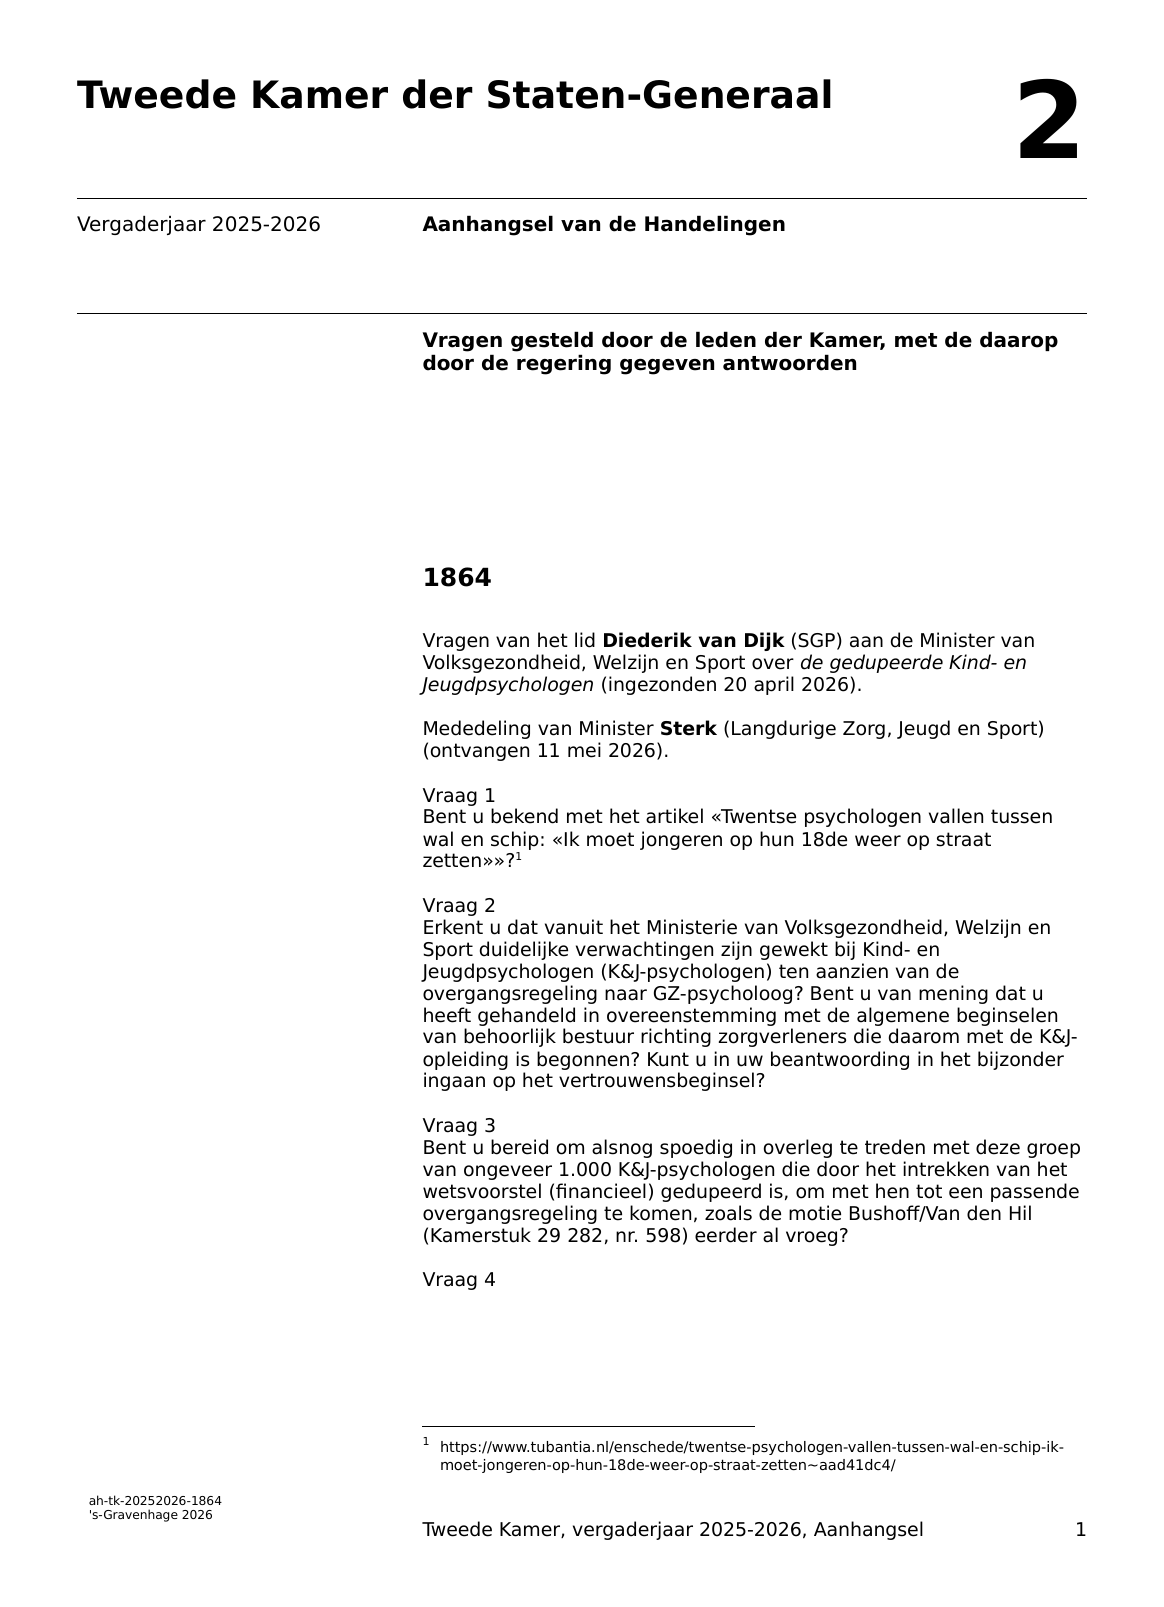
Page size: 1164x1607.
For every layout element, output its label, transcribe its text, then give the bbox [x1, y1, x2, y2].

table_header 2 [886, 59, 1087, 198]
text 1864 [422, 563, 1087, 592]
table_cell [77, 314, 422, 375]
text Mededeling van Minister Sterk (Langdurige Zorg, Jeugd en Sport) (ontvangen 11 mei 2026). [422, 718, 1087, 762]
table_cell Aanhangsel van de Handelingen [422, 199, 1087, 313]
text https://www.tubantia.nl/enschede/twentse-psychologen-vallen-tussen-wal-en-schip-ik-moet-jongeren-op-hun-18de-weer-op-straat-zetten~aad41dc4/ [422, 1435, 1087, 1474]
text Erkent u dat vanuit het Ministerie van Volksgezondheid, Welzijn en Sport duidelijke verwachtingen zijn gewekt bij Kind- en Jeugdpsychologen (K&J-psychologen) ten aanzien van de overgangsregeling naar GZ-psycholoog? Bent u van mening dat u heeft gehandeld in overeenstemming met de algemene beginselen van behoorlijk bestuur richting zorgverleners die daarom met de K&J-opleiding is begonnen? Kunt u in uw beantwoording in het bijzonder ingaan op het vertrouwensbeginsel? [422, 917, 1087, 1092]
text Vraag 1 [422, 784, 1087, 806]
text Bent u bekend met het artikel «Twentse psychologen vallen tussen wal en schip: «Ik moet jongeren op hun 18de weer op straat zetten»»? [422, 806, 1087, 872]
table_header Tweede Kamer der Staten-Generaal [77, 59, 886, 198]
table_cell Vergaderjaar 2025-2026 [77, 199, 422, 313]
text Vraag 3 [422, 1114, 1087, 1137]
text Vragen van het lid Diederik van Dijk (SGP) aan de Minister van Volksgezondheid, Welzijn en Sport over de gedupeerde Kind- en Jeugdpsychologen (ingezonden 20 april 2026). [422, 630, 1087, 696]
text 's-Gravenhage 2026 [88, 1508, 323, 1522]
text ah-tk-20252026-1864 [88, 1494, 323, 1508]
text Bent u bereid om alsnog spoedig in overleg te treden met deze groep van ongeveer 1.000 K&J-psychologen die door het intrekken van het wetsvoorstel (financieel) gedupeerd is, om met hen tot een passende overgangsregeling te komen, zoals de motie Bushoff/Van den Hil (Kamerstuk 29 282, nr. 598) eerder al vroeg? [422, 1137, 1087, 1246]
text Vraag 4 [422, 1269, 1087, 1291]
text Vraag 2 [422, 894, 1087, 917]
table_cell Vragen gesteld door de leden der Kamer, met de daarop door de regering gegeven antwoorden [422, 314, 1087, 375]
